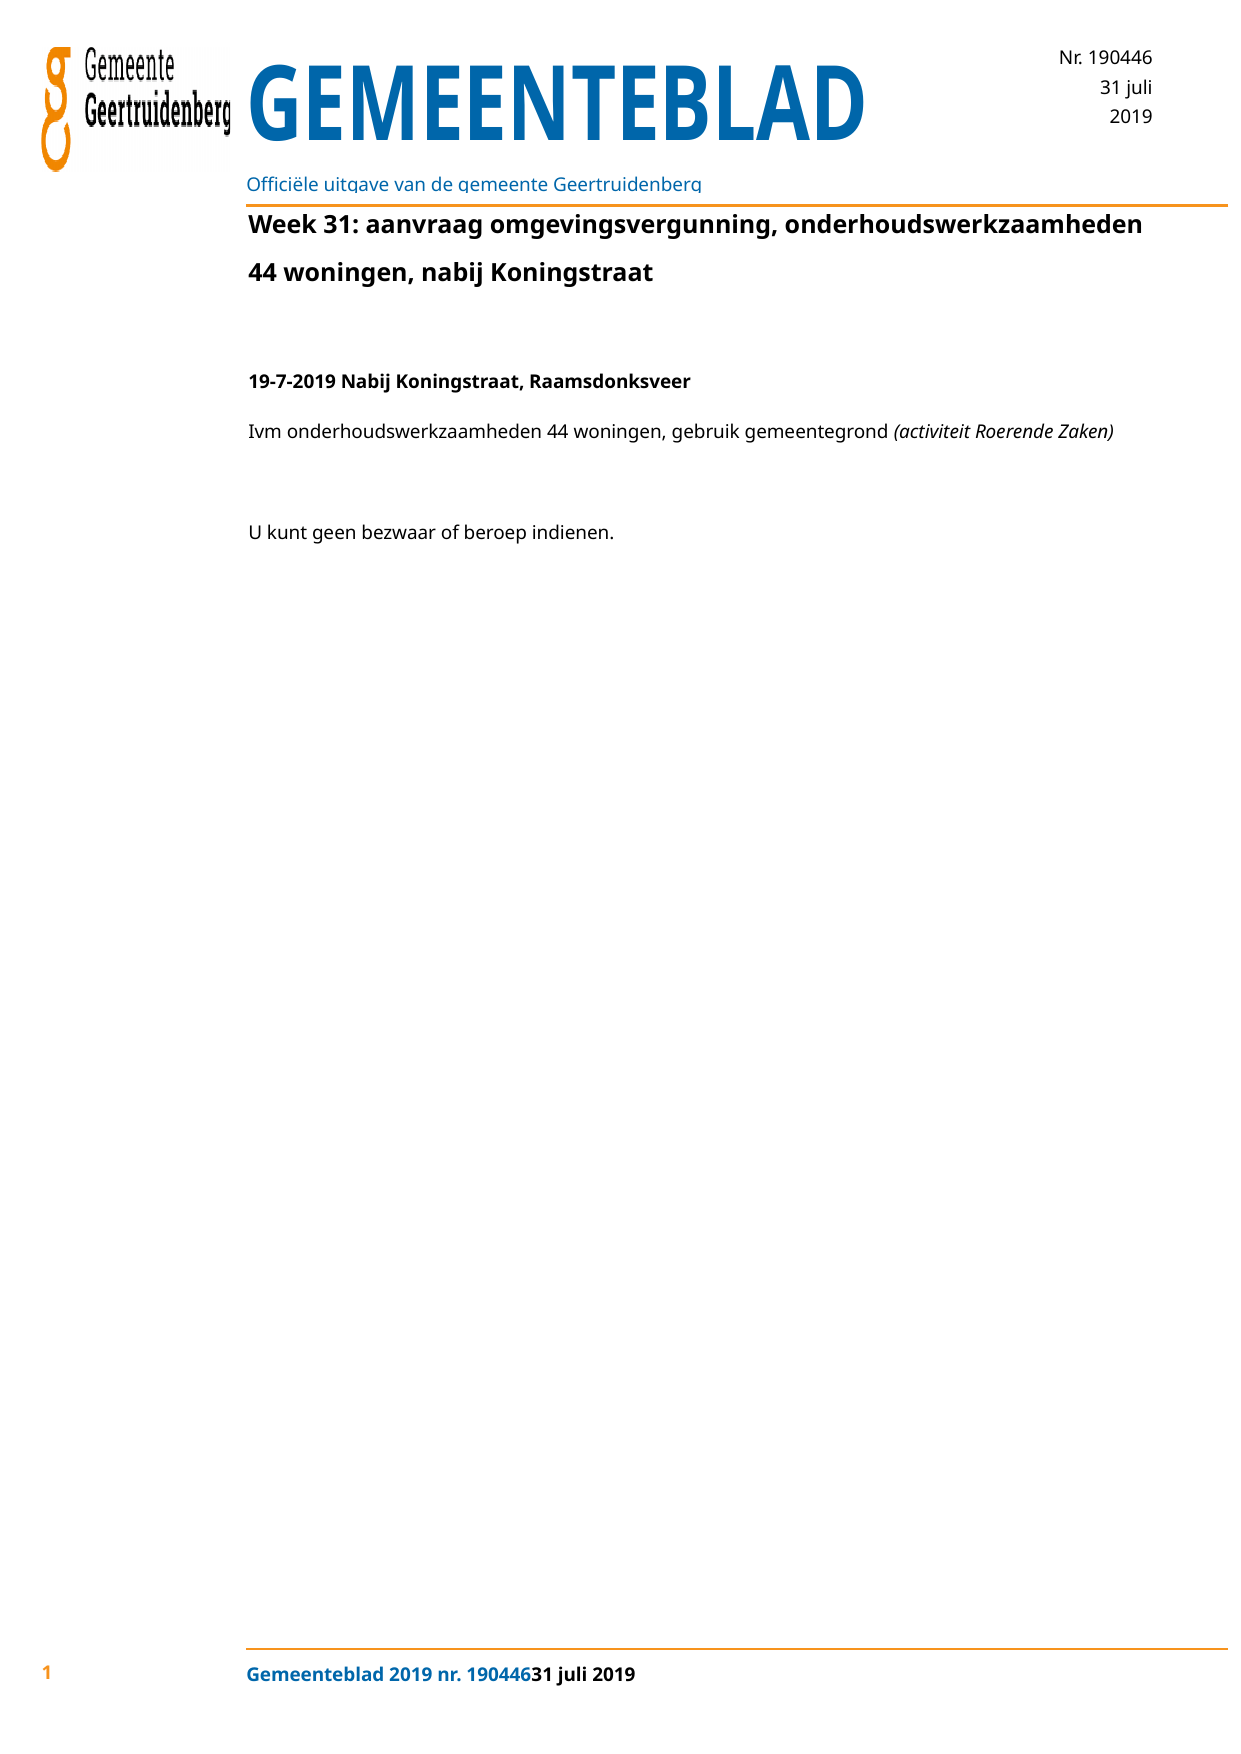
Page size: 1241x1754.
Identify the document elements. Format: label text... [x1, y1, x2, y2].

picture [41, 47, 231, 172]
text Ivm onderhoudswerkzaamheden 44 woningen, gebruik gemeentegrond (activiteit Roerende Zaken) [248, 419, 1152, 444]
text U kunt geen bezwaar of beroep indienen. [248, 519, 1152, 545]
text Week 31: aanvraag omgevingsvergunning, onderhoudswerkzaamheden 44 woningen, nabij Koningstraat [248, 207, 1152, 288]
text 19-7-2019 Nabij Koningstraat, Raamsdonksveer [248, 368, 1152, 394]
